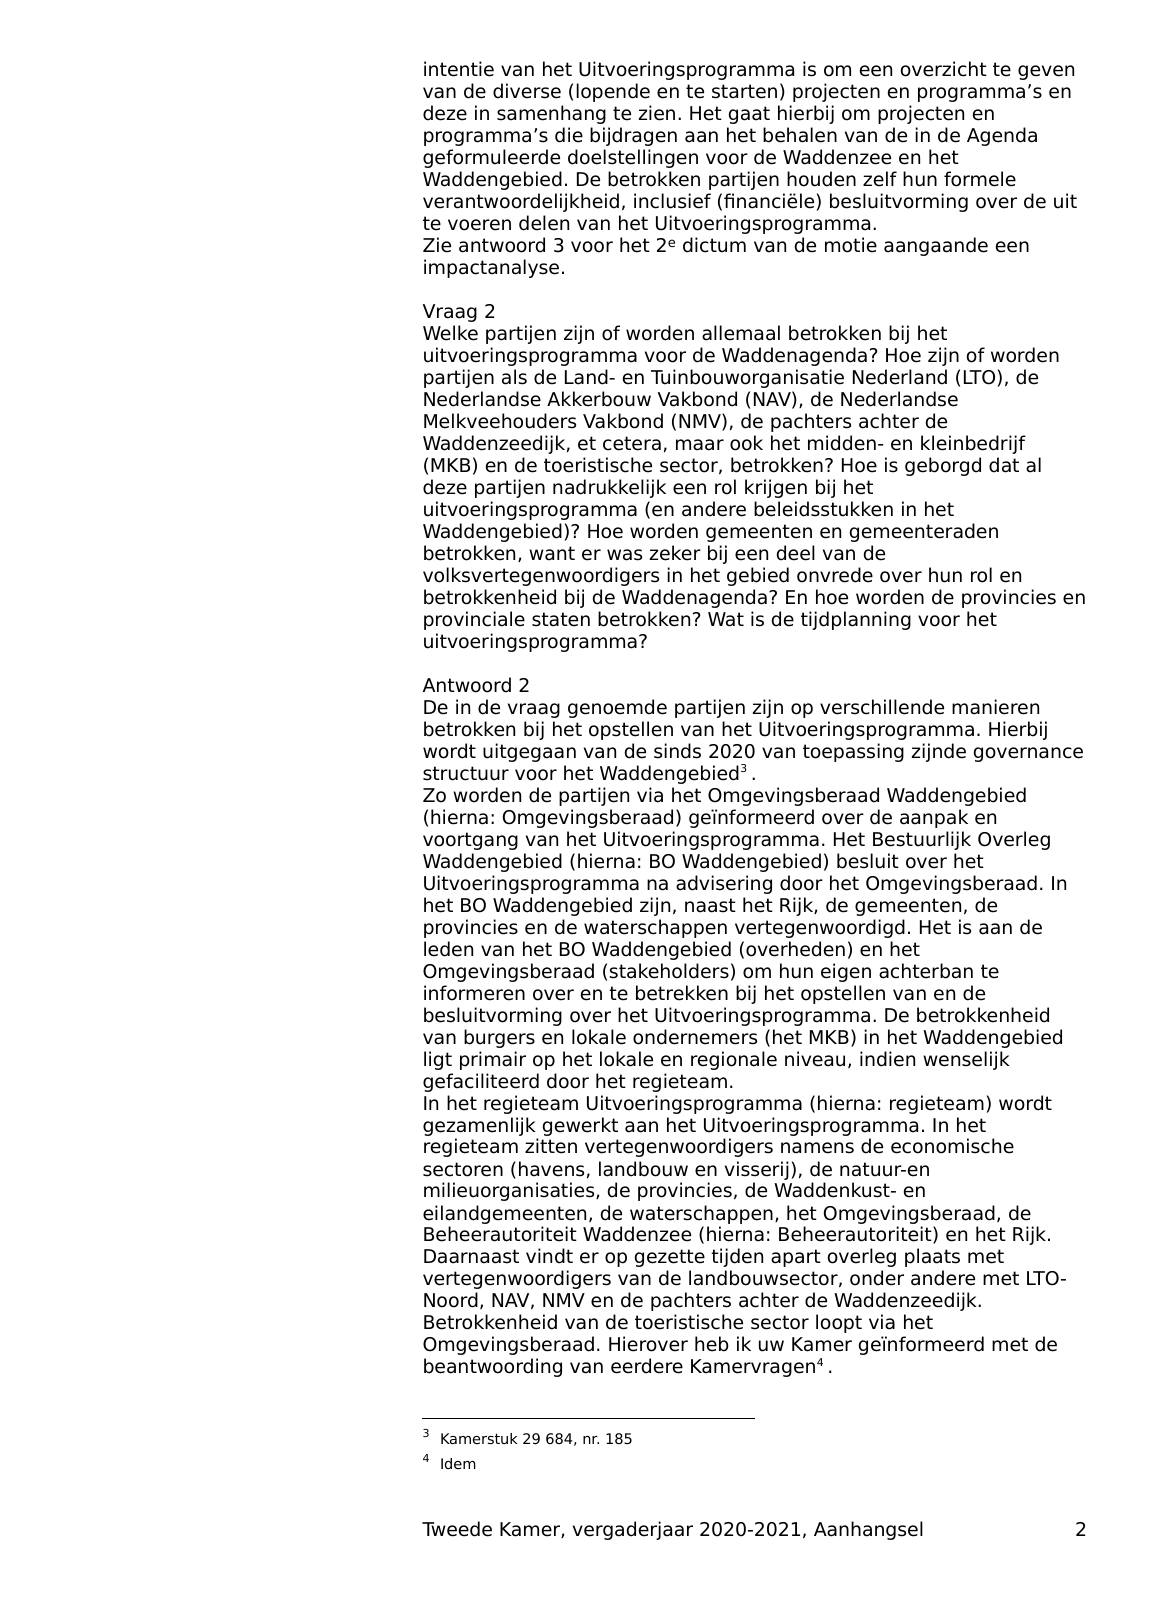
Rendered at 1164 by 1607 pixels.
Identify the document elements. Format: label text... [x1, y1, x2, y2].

text De in de vraag genoemde partijen zijn op verschillende manieren betrokken bij het opstellen van het Uitvoeringsprogramma. Hierbij wordt uitgegaan van de sinds 2020 van toepassing zijnde governance structuur voor het Waddengebied. [422, 697, 1087, 785]
text Kamerstuk 29 684, nr. 185 [422, 1427, 1087, 1449]
text Vraag 2 [422, 301, 1087, 323]
text Welke partijen zijn of worden allemaal betrokken bij het uitvoeringsprogramma voor de Waddenagenda? Hoe zijn of worden partijen als de Land- en Tuinbouworganisatie Nederland (LTO), de Nederlandse Akkerbouw Vakbond (NAV), de Nederlandse Melkveehouders Vakbond (NMV), de pachters achter de Waddenzeedijk, et cetera, maar ook het midden- en kleinbedrijf (MKB) en de toeristische sector, betrokken? Hoe is geborgd dat al deze partijen nadrukkelijk een rol krijgen bij het uitvoeringsprogramma (en andere beleidsstukken in het Waddengebied)? Hoe worden gemeenten en gemeenteraden betrokken, want er was zeker bij een deel van de volksvertegenwoordigers in het gebied onvrede over hun rol en betrokkenheid bij de Waddenagenda? En hoe worden de provincies en provinciale staten betrokken? Wat is de tijdplanning voor het uitvoeringsprogramma? [422, 323, 1087, 653]
text In het regieteam Uitvoeringsprogramma (hierna: regieteam) wordt gezamenlijk gewerkt aan het Uitvoeringsprogramma. In het regieteam zitten vertegenwoordigers namens de economische sectoren (havens, landbouw en visserij), de natuur-en milieuorganisaties, de provincies, de Waddenkust- en eilandgemeenten, de waterschappen, het Omgevingsberaad, de Beheerautoriteit Waddenzee (hierna: Beheerautoriteit) en het Rijk. Daarnaast vindt er op gezette tijden apart overleg plaats met vertegenwoordigers van de landbouwsector, onder andere met LTO-Noord, NAV, NMV en de pachters achter de Waddenzeedijk. Betrokkenheid van de toeristische sector loopt via het Omgevingsberaad. Hierover heb ik uw Kamer geïnformeerd met de beantwoording van eerdere Kamervragen. [422, 1092, 1087, 1378]
text Idem [422, 1452, 1087, 1474]
text Zo worden de partijen via het Omgevingsberaad Waddengebied (hierna: Omgevingsberaad) geïnformeerd over de aanpak en voortgang van het Uitvoeringsprogramma. Het Bestuurlijk Overleg Waddengebied (hierna: BO Waddengebied) besluit over het Uitvoeringsprogramma na advisering door het Omgevingsberaad. In het BO Waddengebied zijn, naast het Rijk, de gemeenten, de provincies en de waterschappen vertegenwoordigd. Het is aan de leden van het BO Waddengebied (overheden) en het Omgevingsberaad (stakeholders) om hun eigen achterban te informeren over en te betrekken bij het opstellen van en de besluitvorming over het Uitvoeringsprogramma. De betrokkenheid van burgers en lokale ondernemers (het MKB) in het Waddengebied ligt primair op het lokale en regionale niveau, indien wenselijk gefaciliteerd door het regieteam. [422, 785, 1087, 1092]
text Antwoord 2 [422, 675, 1087, 697]
text Zie antwoord 3 voor het 2e dictum van de motie aangaande een impactanalyse. [422, 235, 1087, 279]
text intentie van het Uitvoeringsprogramma is om een overzicht te geven van de diverse (lopende en te starten) projecten en programma’s en deze in samenhang te zien. Het gaat hierbij om projecten en programma’s die bijdragen aan het behalen van de in de Agenda geformuleerde doelstellingen voor de Waddenzee en het Waddengebied. De betrokken partijen houden zelf hun formele verantwoordelijkheid, inclusief (financiële) besluitvorming over de uit te voeren delen van het Uitvoeringsprogramma. [422, 59, 1087, 235]
